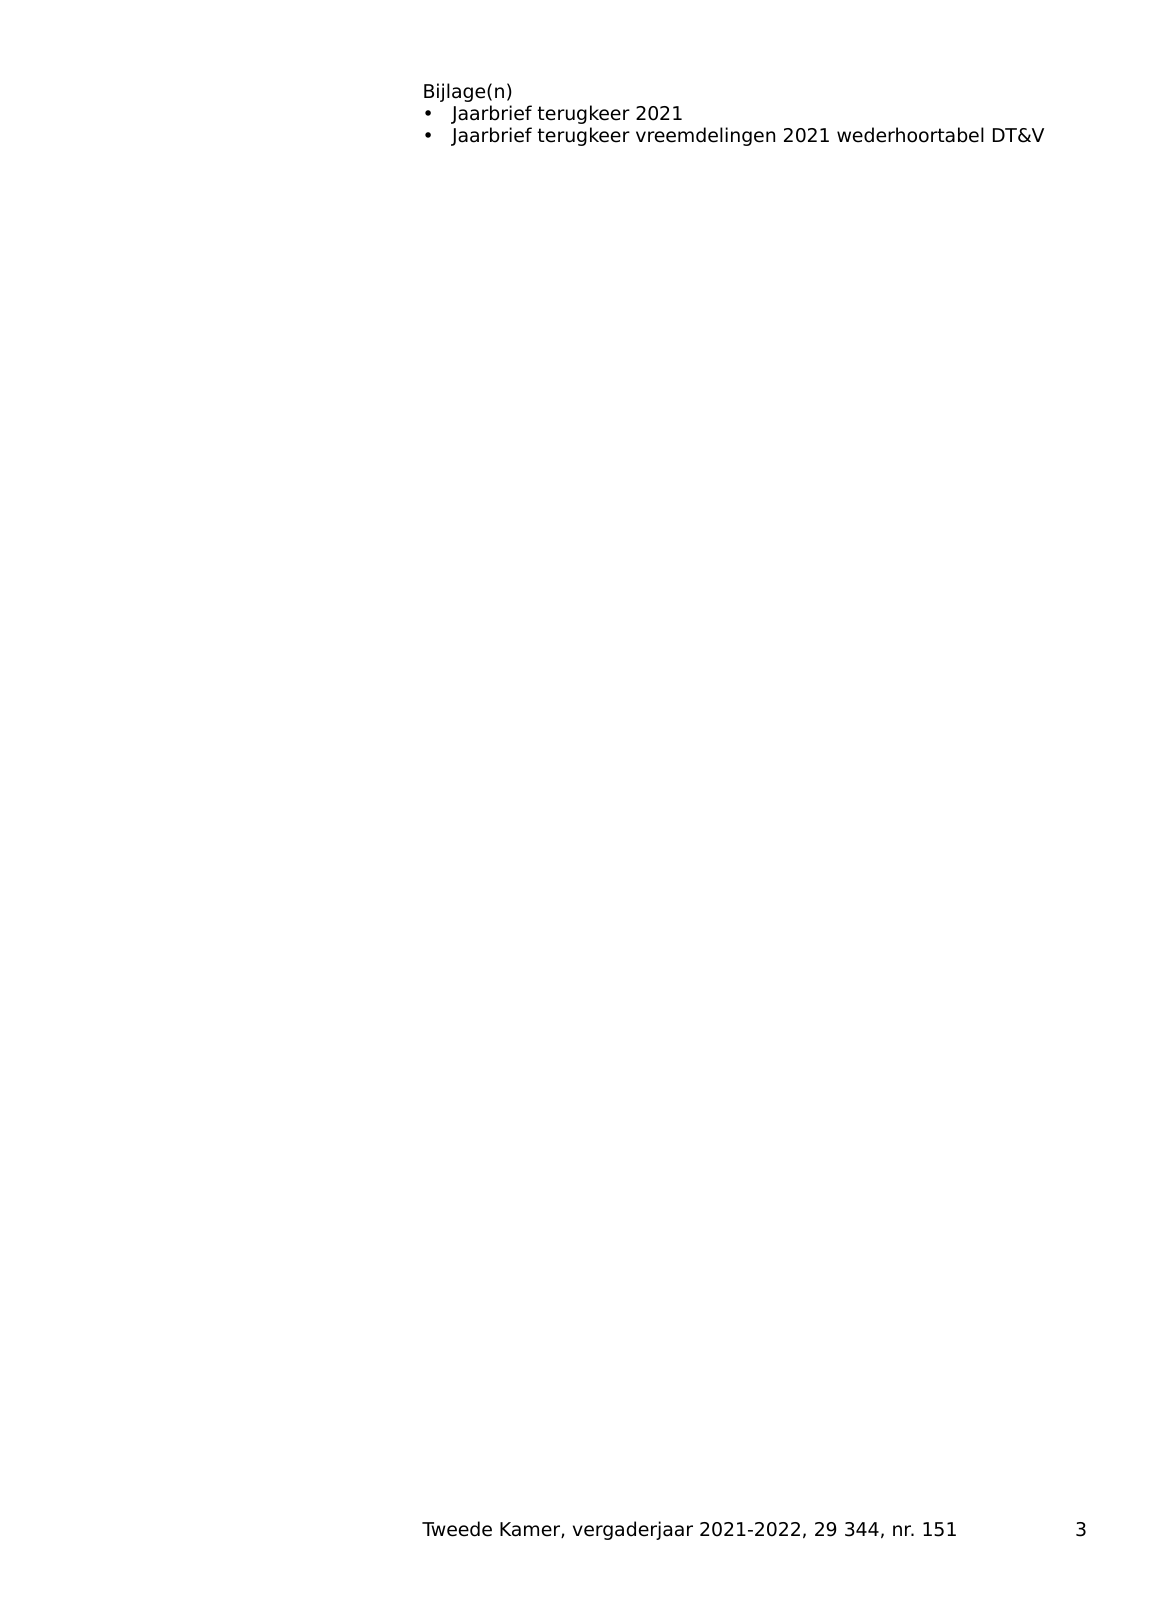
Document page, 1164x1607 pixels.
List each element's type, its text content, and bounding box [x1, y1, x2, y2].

text • Jaarbrief terugkeer 2021 [422, 103, 1087, 125]
text • Jaarbrief terugkeer vreemdelingen 2021 wederhoortabel DT&V [422, 125, 1087, 147]
text Bijlage(n) [422, 81, 1087, 103]
